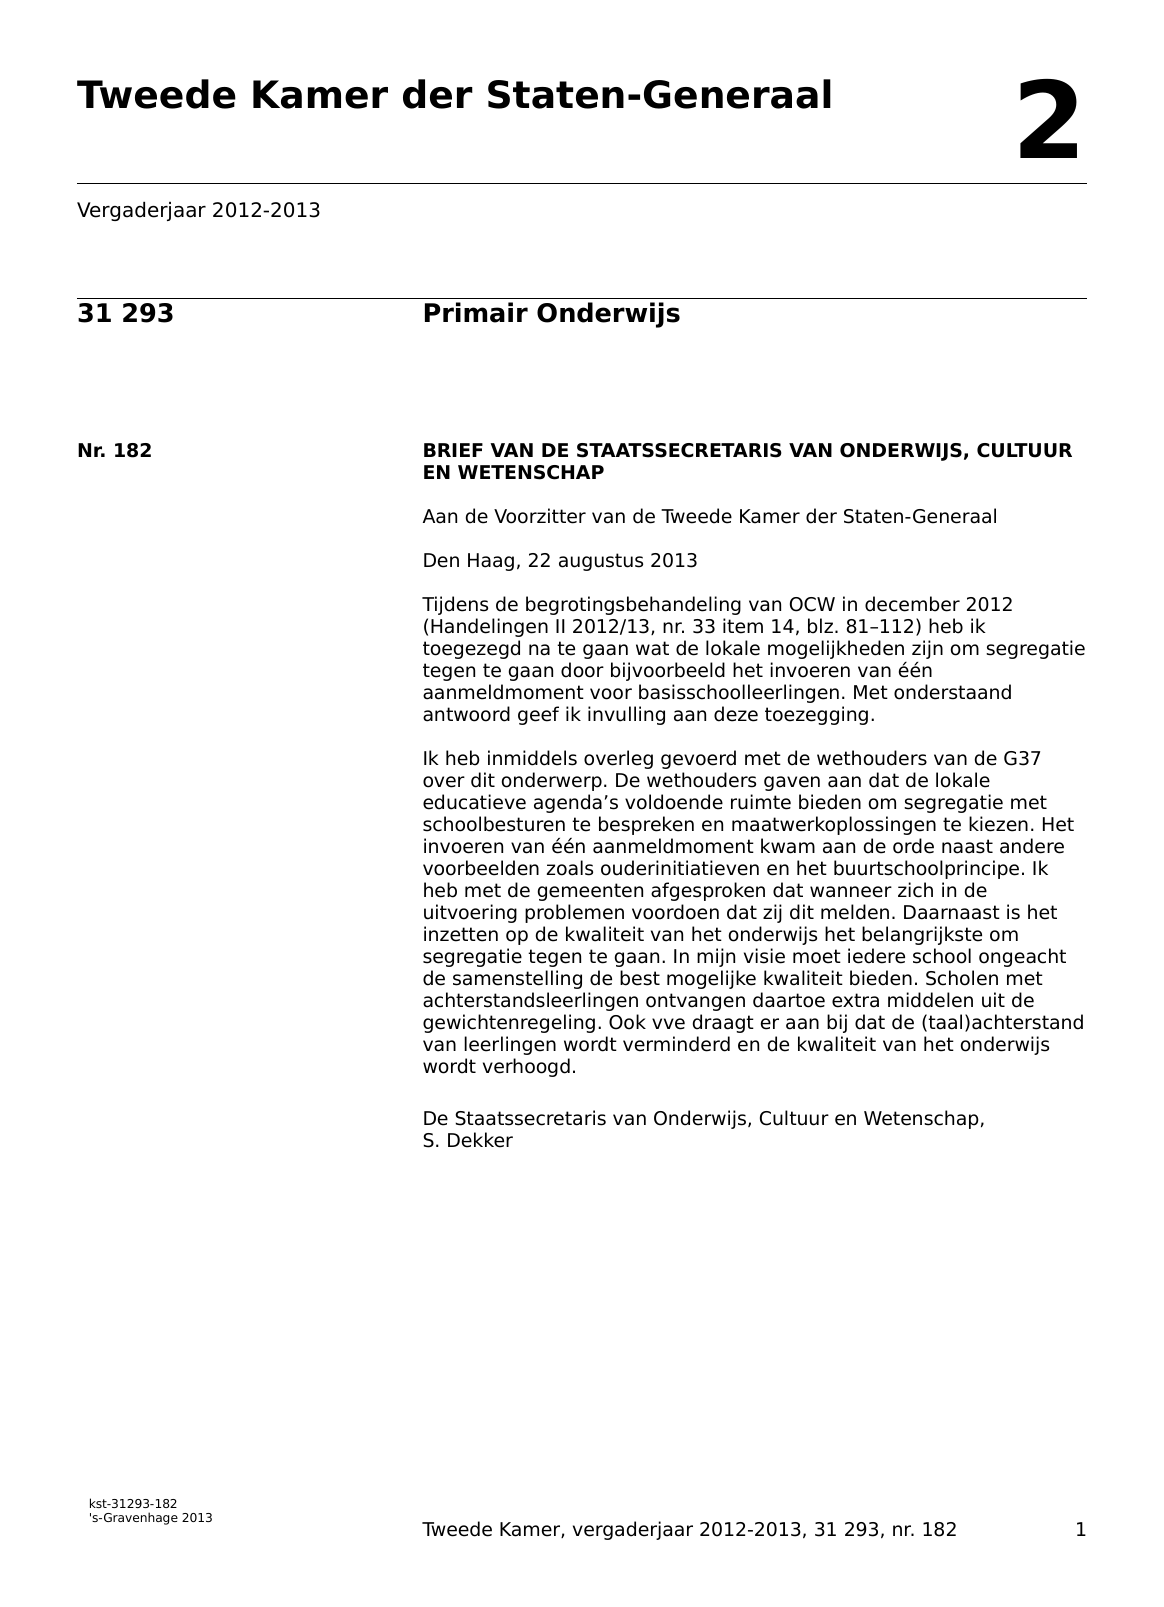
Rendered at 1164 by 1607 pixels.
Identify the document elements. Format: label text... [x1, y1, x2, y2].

subtitle 31 293 Primair Onderwijs [77, 299, 1087, 329]
text Den Haag, 22 augustus 2013 [422, 550, 1087, 572]
table_cell Vergaderjaar 2012-2013 [77, 184, 1087, 298]
text 's-Gravenhage 2013 [88, 1511, 323, 1525]
text kst-31293-182 [88, 1497, 323, 1511]
text De Staatssecretaris van Onderwijs, Cultuur en Wetenschap, S. Dekker [422, 1108, 1087, 1152]
subtitle Nr. 182 BRIEF VAN DE STAATSSECRETARIS VAN ONDERWIJS, CULTUUR EN WETENSCHAP [77, 440, 1087, 484]
table_header 2 [886, 59, 1087, 183]
text Tijdens de begrotingsbehandeling van OCW in december 2012 (Handelingen II 2012/13, nr. 33 item 14, blz. 81–112) heb ik toegezegd na te gaan wat de lokale mogelijkheden zijn om segregatie tegen te gaan door bijvoorbeeld het invoeren van één aanmeldmoment voor basisschoolleerlingen. Met onderstaand antwoord geef ik invulling aan deze toezegging. [422, 594, 1087, 726]
text Aan de Voorzitter van de Tweede Kamer der Staten-Generaal [422, 506, 1087, 528]
table_header Tweede Kamer der Staten-Generaal [77, 59, 886, 183]
text Ik heb inmiddels overleg gevoerd met de wethouders van de G37 over dit onderwerp. De wethouders gaven aan dat de lokale educatieve agenda’s voldoende ruimte bieden om segregatie met schoolbesturen te bespreken en maatwerkoplossingen te kiezen. Het invoeren van één aanmeldmoment kwam aan de orde naast andere voorbeelden zoals ouderinitiatieven en het buurtschoolprincipe. Ik heb met de gemeenten afgesproken dat wanneer zich in de uitvoering problemen voordoen dat zij dit melden. Daarnaast is het inzetten op de kwaliteit van het onderwijs het belangrijkste om segregatie tegen te gaan. In mijn visie moet iedere school ongeacht de samenstelling de best mogelijke kwaliteit bieden. Scholen met achterstandsleerlingen ontvangen daartoe extra middelen uit de gewichtenregeling. Ook vve draagt er aan bij dat de (taal)achterstand van leerlingen wordt verminderd en de kwaliteit van het onderwijs wordt verhoogd. [422, 748, 1087, 1078]
